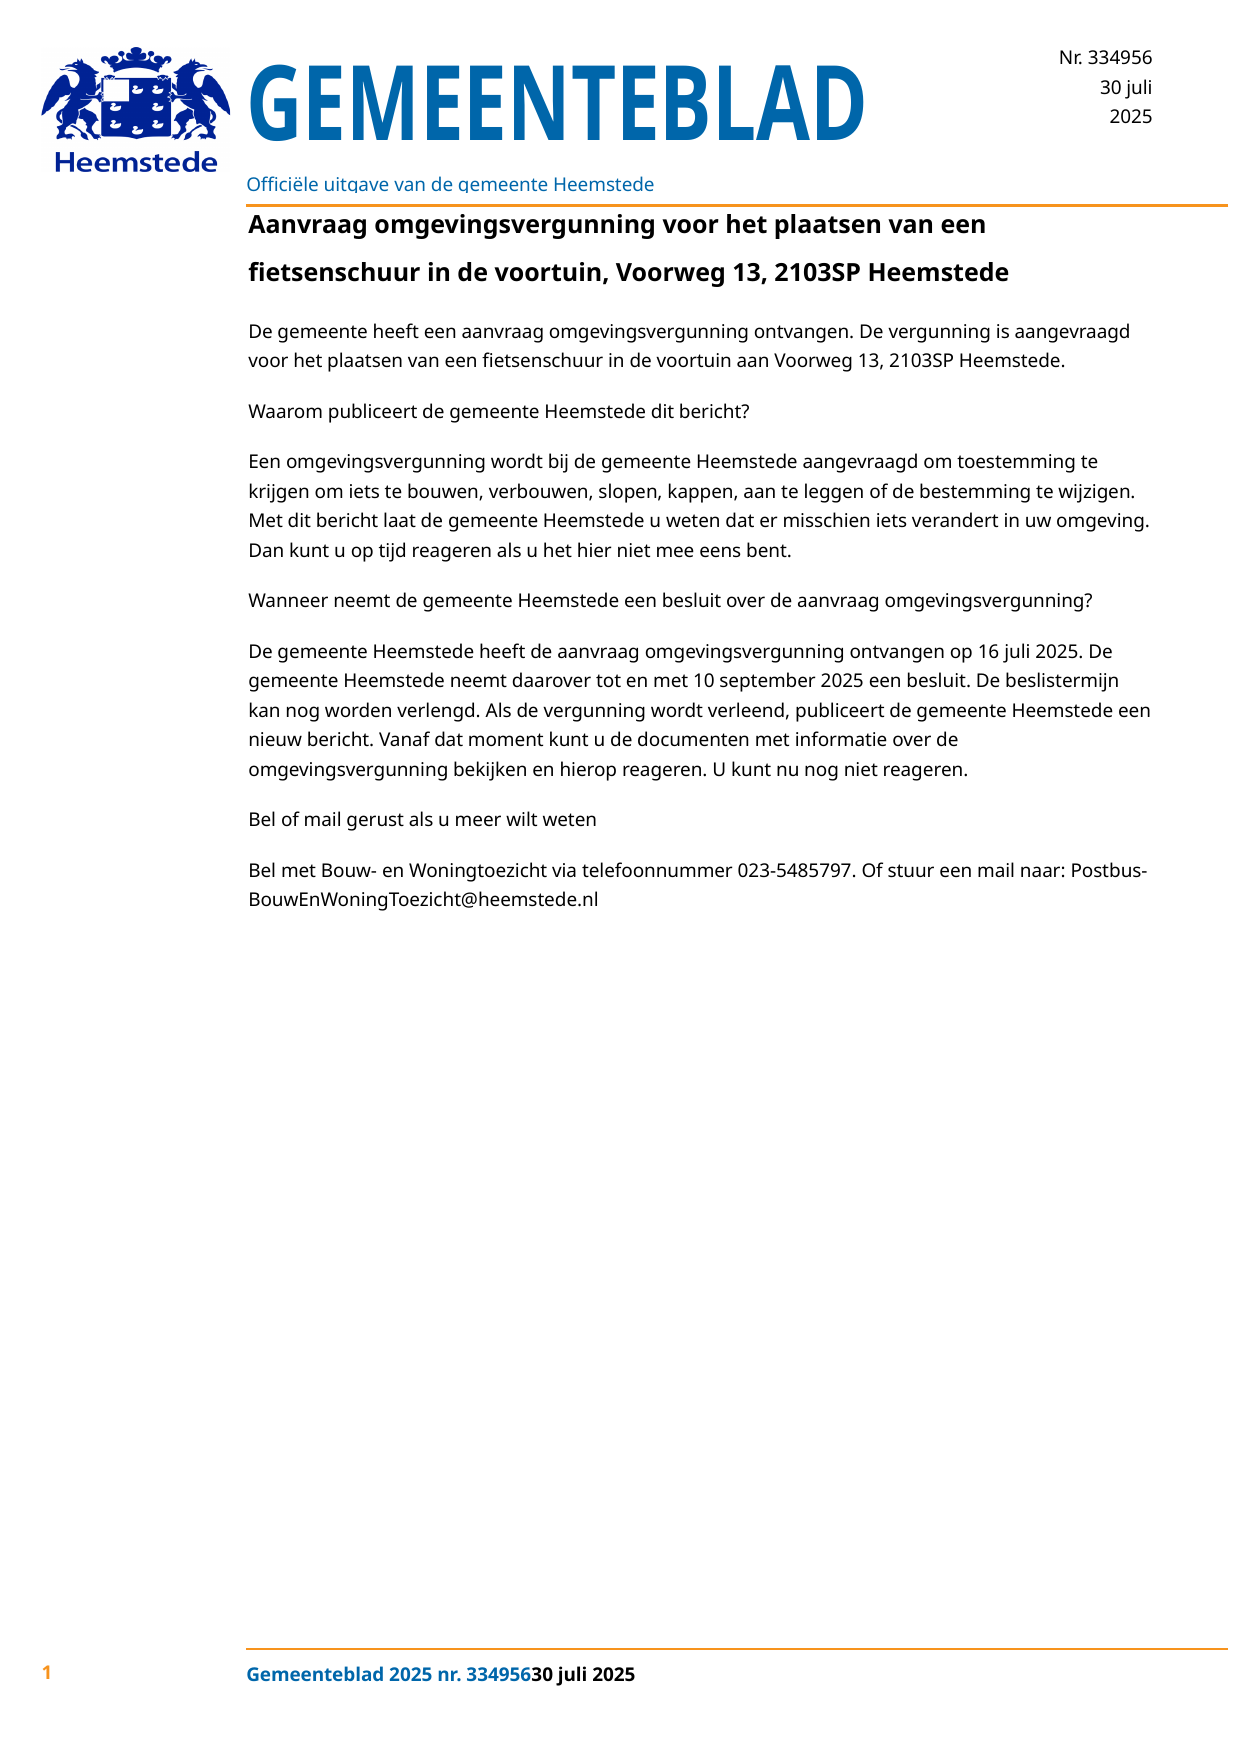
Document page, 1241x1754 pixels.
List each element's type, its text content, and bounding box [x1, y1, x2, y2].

text Aanvraag omgevingsvergunning voor het plaatsen van een fietsenschuur in de voortuin, Voorweg 13, 2103SP Heemstede [248, 207, 1152, 288]
picture [41, 47, 231, 172]
text De gemeente Heemstede heeft de aanvraag omgevingsvergunning ontvangen op 16 juli 2025. De gemeente Heemstede neemt daarover tot en met 10 september 2025 een besluit. De beslistermijn kan nog worden verlengd. Als de vergunning wordt verleend, publiceert de gemeente Heemstede een nieuw bericht. Vanaf dat moment kunt u de documenten met informatie over de omgevingsvergunning bekijken en hierop reageren. U kunt nu nog niet reageren. [248, 638, 1152, 782]
text Bel met Bouw- en Woningtoezicht via telefoonnummer 023-5485797. Of stuur een mail naar: Postbus-BouwEnWoningToezicht@heemstede.nl [248, 857, 1152, 912]
text Bel of mail gerust als u meer wilt weten [248, 807, 1152, 832]
text Wanneer neemt de gemeente Heemstede een besluit over de aanvraag omgevingsvergunning? [248, 587, 1152, 613]
text De gemeente heeft een aanvraag omgevingsvergunning ontvangen. De vergunning is aangevraagd voor het plaatsen van een fietsenschuur in de voortuin aan Voorweg 13, 2103SP Heemstede. [248, 318, 1152, 373]
text Waarom publiceert de gemeente Heemstede dit bericht? [248, 398, 1152, 424]
text Een omgevingsvergunning wordt bij de gemeente Heemstede aangevraagd om toestemming te krijgen om iets te bouwen, verbouwen, slopen, kappen, aan te leggen of de bestemming te wijzigen. Met dit bericht laat de gemeente Heemstede u weten dat er misschien iets verandert in uw omgeving. Dan kunt u op tijd reageren als u het hier niet mee eens bent. [248, 448, 1152, 563]
